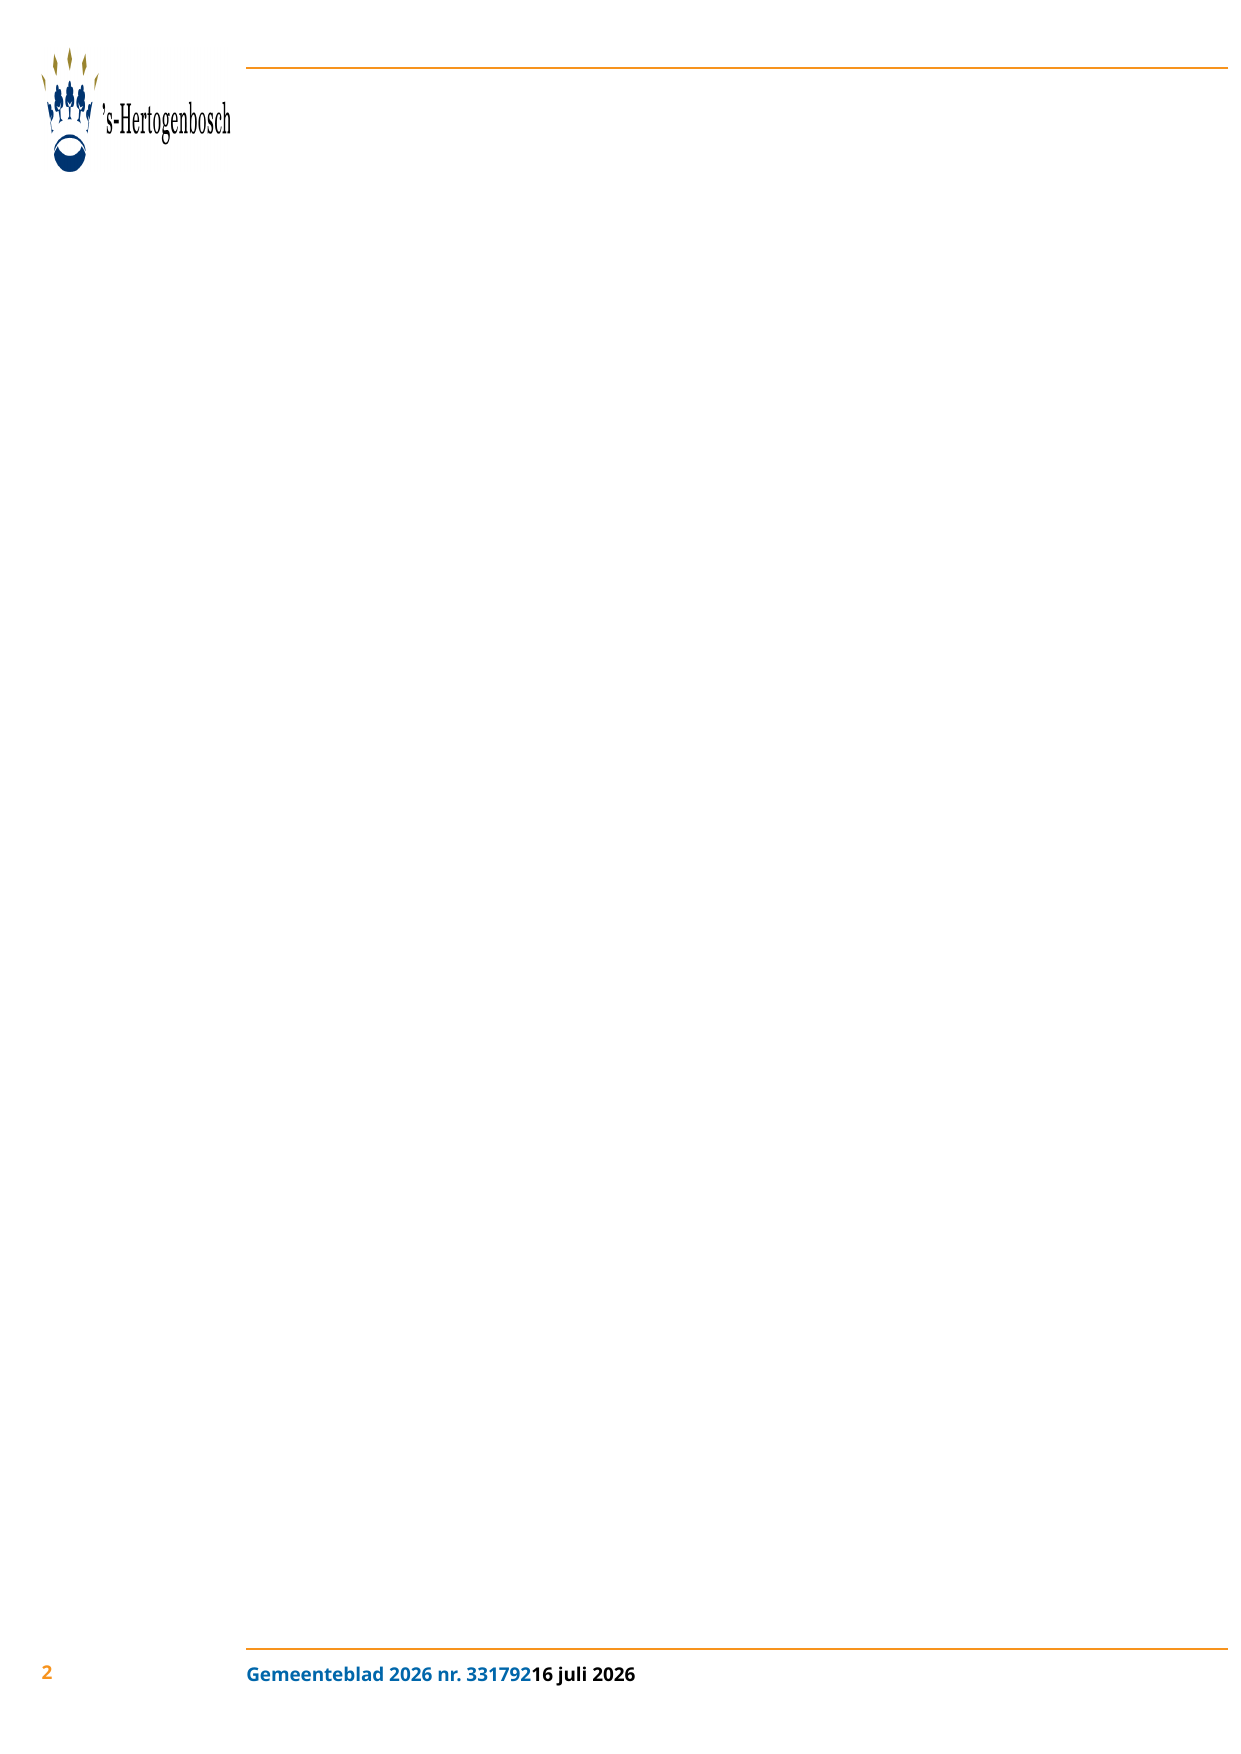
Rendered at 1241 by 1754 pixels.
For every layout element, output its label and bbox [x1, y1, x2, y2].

picture [41, 47, 231, 172]
